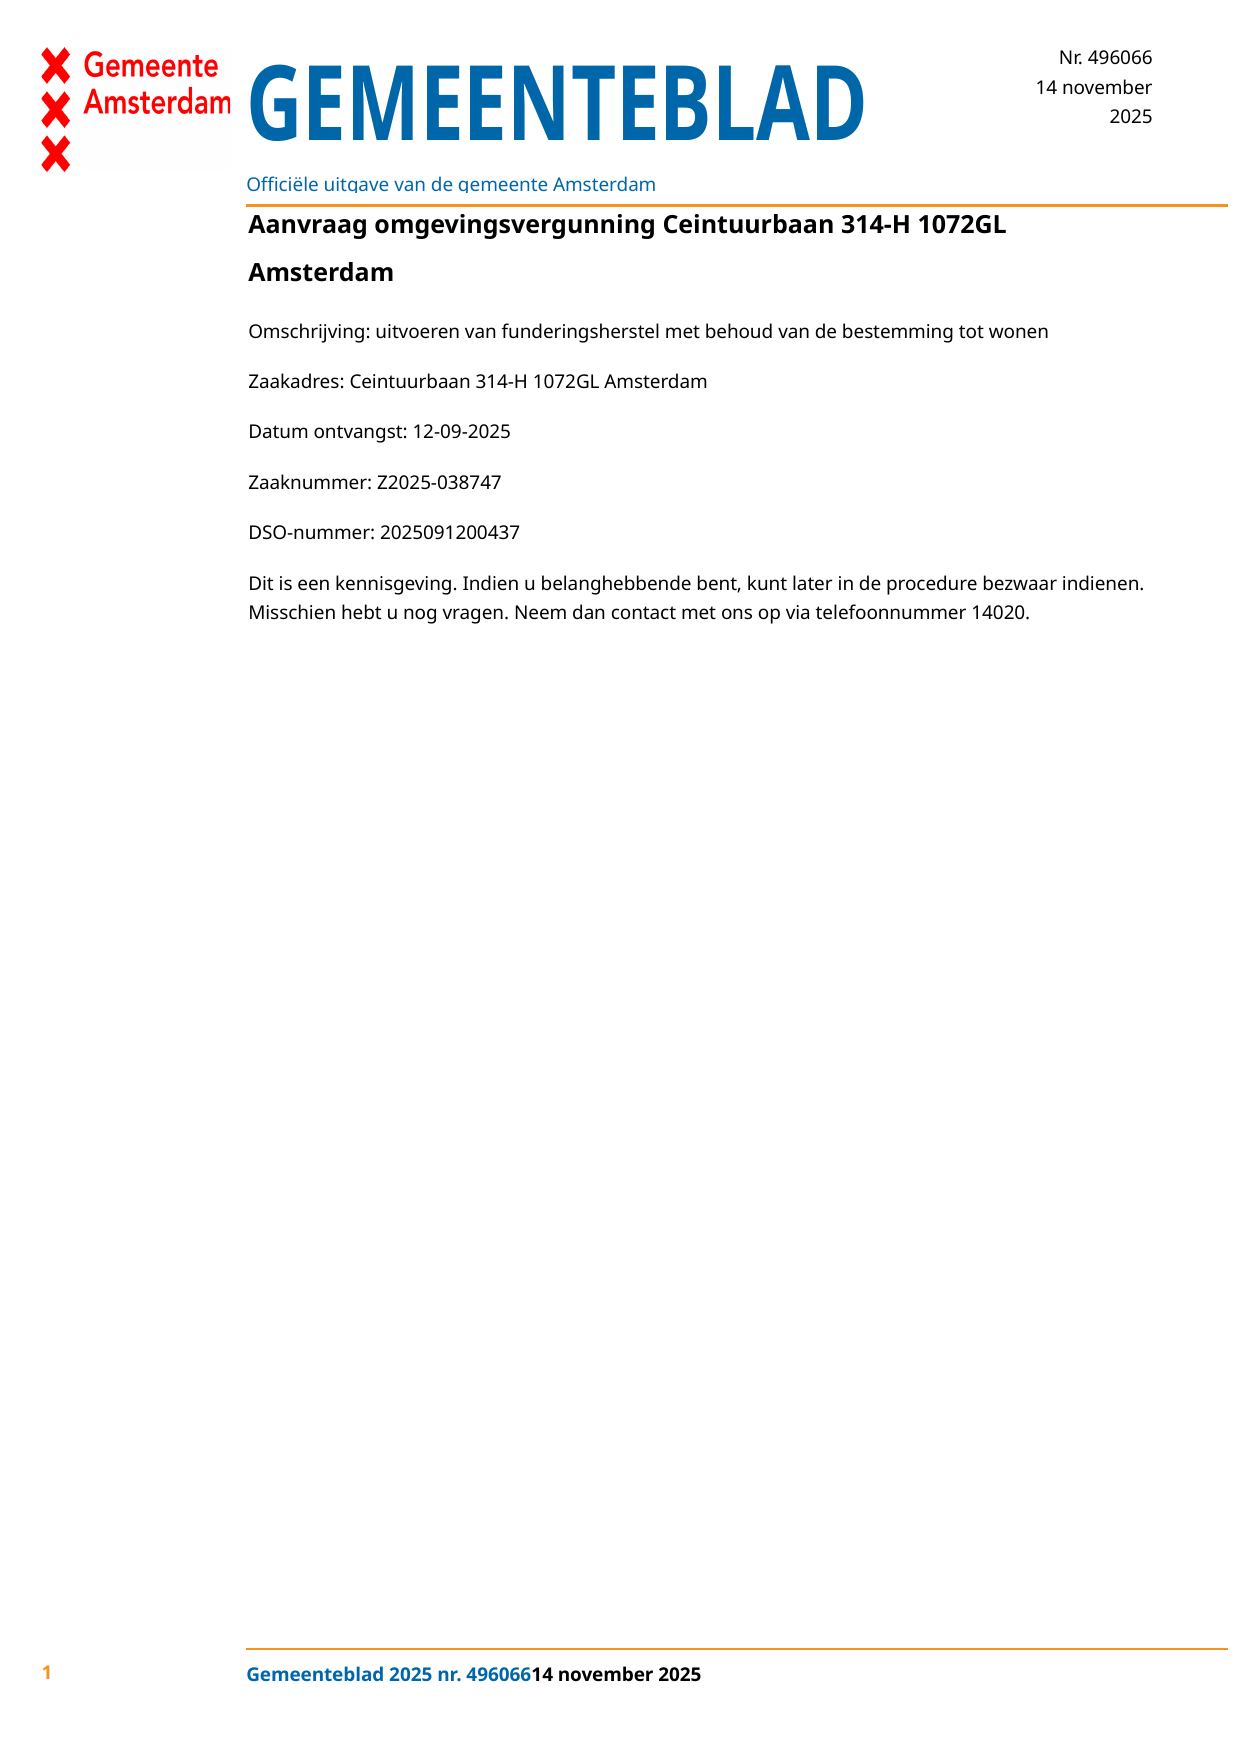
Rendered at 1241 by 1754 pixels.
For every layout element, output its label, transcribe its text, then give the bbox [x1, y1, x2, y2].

text Zaakadres: Ceintuurbaan 314-H 1072GL Amsterdam [248, 368, 1152, 394]
text Datum ontvangst: 12-09-2025 [248, 419, 1152, 444]
text DSO-nummer: 2025091200437 [248, 519, 1152, 545]
text Dit is een kennisgeving. Indien u belanghebbende bent, kunt later in de procedure bezwaar indienen. Misschien hebt u nog vragen. Neem dan contact met ons op via telefoonnummer 14020. [248, 570, 1152, 625]
text Aanvraag omgevingsvergunning Ceintuurbaan 314-H 1072GL Amsterdam [248, 207, 1152, 288]
text Omschrijving: uitvoeren van funderingsherstel met behoud van de bestemming tot wonen [248, 318, 1152, 344]
text Zaaknummer: Z2025-038747 [248, 469, 1152, 495]
picture [41, 47, 231, 172]
